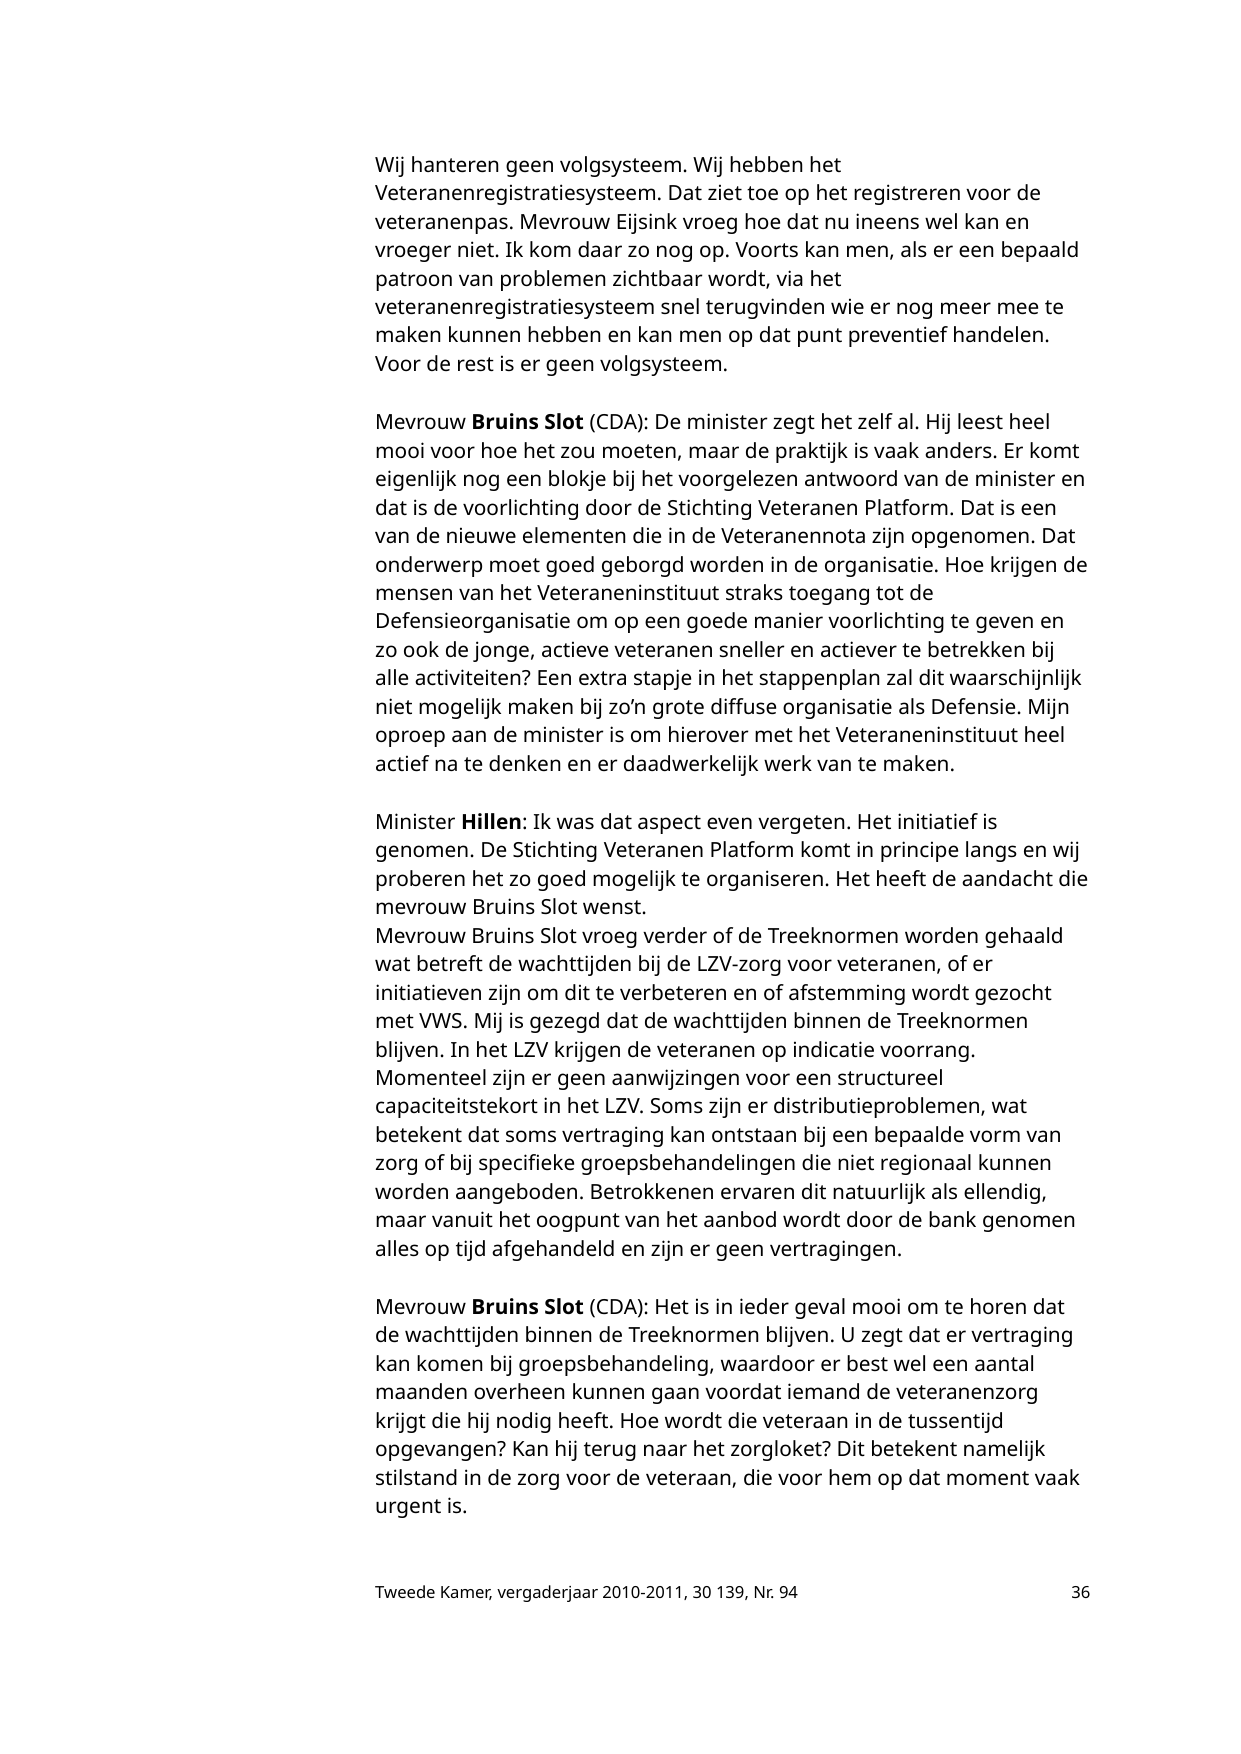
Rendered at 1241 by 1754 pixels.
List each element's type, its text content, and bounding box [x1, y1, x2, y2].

text Mevrouw Bruins Slot (CDA): Het is in ieder geval mooi om te horen dat de wachttijden binnen de Treeknormen blijven. U zegt dat er vertraging kan komen bij groepsbehandeling, waardoor er best wel een aantal maanden overheen kunnen gaan voordat iemand de veteranenzorg krijgt die hij nodig heeft. Hoe wordt die veteraan in de tussentijd opgevangen? Kan hij terug naar het zorgloket? Dit betekent namelijk stilstand in de zorg voor de veteraan, die voor hem op dat moment vaak urgent is. [375, 1292, 1090, 1520]
text Mevrouw Bruins Slot vroeg verder of de Treeknormen worden gehaald wat betreft de wachttijden bij de LZV-zorg voor veteranen, of er initiatieven zijn om dit te verbeteren en of afstemming wordt gezocht met VWS. Mij is gezegd dat de wachttijden binnen de Treeknormen blijven. In het LZV krijgen de veteranen op indicatie voorrang. Momenteel zijn er geen aanwijzingen voor een structureel capaciteitstekort in het LZV. Soms zijn er distributieproblemen, wat betekent dat soms vertraging kan ontstaan bij een bepaalde vorm van zorg of bij specifieke groepsbehandelingen die niet regionaal kunnen worden aangeboden. Betrokkenen ervaren dit natuurlijk als ellendig, maar vanuit het oogpunt van het aanbod wordt door de bank genomen alles op tijd afgehandeld en zijn er geen vertragingen. [375, 921, 1090, 1262]
text Wij hanteren geen volgsysteem. Wij hebben het Veteranenregistratiesysteem. Dat ziet toe op het registreren voor de veteranenpas. Mevrouw Eijsink vroeg hoe dat nu ineens wel kan en vroeger niet. Ik kom daar zo nog op. Voorts kan men, als er een bepaald patroon van problemen zichtbaar wordt, via het veteranenregistratiesysteem snel terugvinden wie er nog meer mee te maken kunnen hebben en kan men op dat punt preventief handelen. Voor de rest is er geen volgsysteem. [375, 150, 1090, 377]
text Minister Hillen: Ik was dat aspect even vergeten. Het initiatief is genomen. De Stichting Veteranen Platform komt in principe langs en wij proberen het zo goed mogelijk te organiseren. Het heeft de aandacht die mevrouw Bruins Slot wenst. [375, 807, 1090, 921]
text Mevrouw Bruins Slot (CDA): De minister zegt het zelf al. Hij leest heel mooi voor hoe het zou moeten, maar de praktijk is vaak anders. Er komt eigenlijk nog een blokje bij het voorgelezen antwoord van de minister en dat is de voorlichting door de Stichting Veteranen Platform. Dat is een van de nieuwe elementen die in de Veteranennota zijn opgenomen. Dat onderwerp moet goed geborgd worden in de organisatie. Hoe krijgen de mensen van het Veteraneninstituut straks toegang tot de Defensieorganisatie om op een goede manier voorlichting te geven en zo ook de jonge, actieve veteranen sneller en actiever te betrekken bij alle activiteiten? Een extra stapje in het stappenplan zal dit waarschijnlijk niet mogelijk maken bij zo’n grote diffuse organisatie als Defensie. Mijn oproep aan de minister is om hierover met het Veteraneninstituut heel actief na te denken en er daadwerkelijk werk van te maken. [375, 407, 1090, 777]
